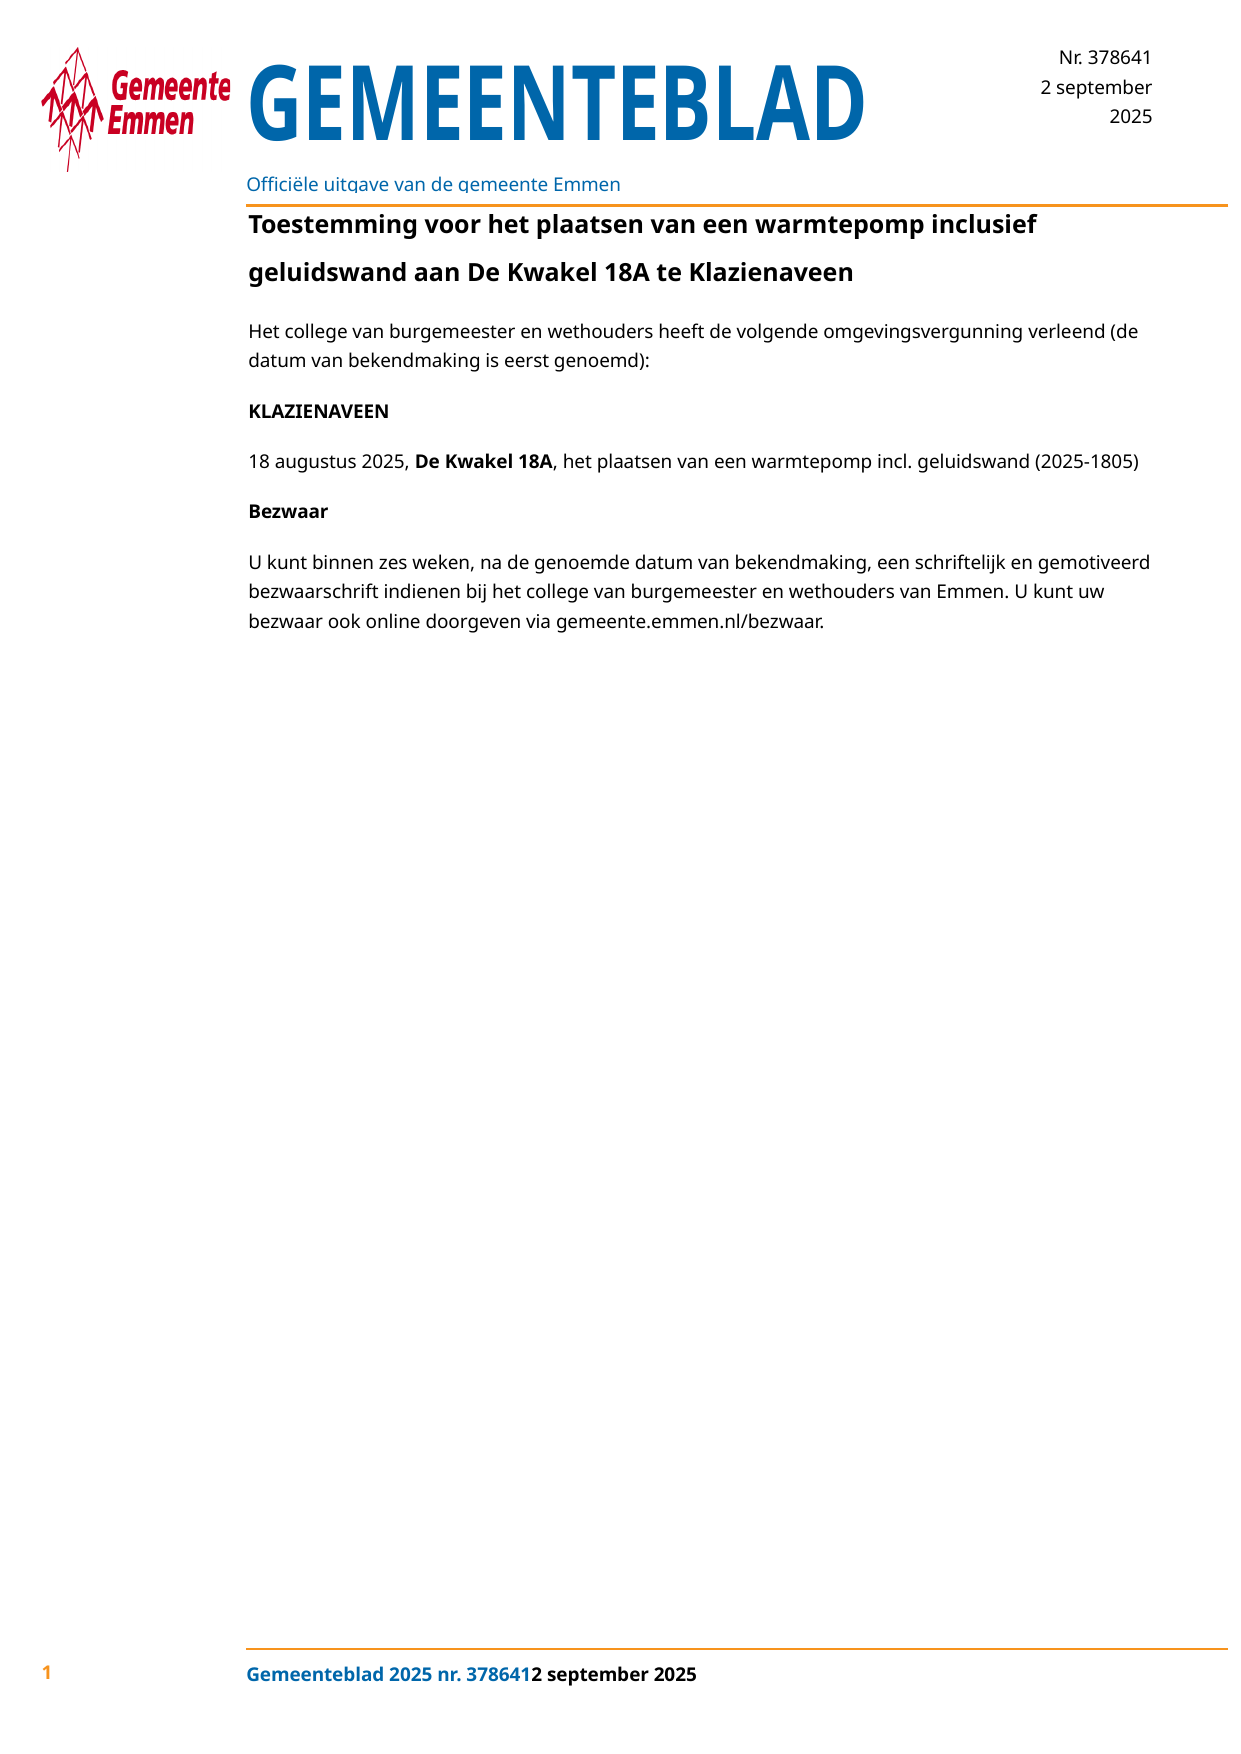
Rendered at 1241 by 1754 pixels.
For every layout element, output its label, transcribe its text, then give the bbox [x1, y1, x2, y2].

text KLAZIENAVEEN [248, 398, 1152, 424]
text Bezwaar [248, 499, 1152, 524]
text Toestemming voor het plaatsen van een warmtepomp inclusief geluidswand aan De Kwakel 18A te Klazienaveen [248, 207, 1152, 288]
picture [41, 47, 231, 172]
text 18 augustus 2025, De Kwakel 18A, het plaatsen van een warmtepomp incl. geluidswand (2025-1805) [248, 448, 1152, 474]
text U kunt binnen zes weken, na de genoemde datum van bekendmaking, een schriftelijk en gemotiveerd bezwaarschrift indienen bij het college van burgemeester en wethouders van Emmen. U kunt uw bezwaar ook online doorgeven via gemeente.emmen.nl/bezwaar. [248, 549, 1152, 634]
text Het college van burgemeester en wethouders heeft de volgende omgevingsvergunning verleend (de datum van bekendmaking is eerst genoemd): [248, 318, 1152, 373]
